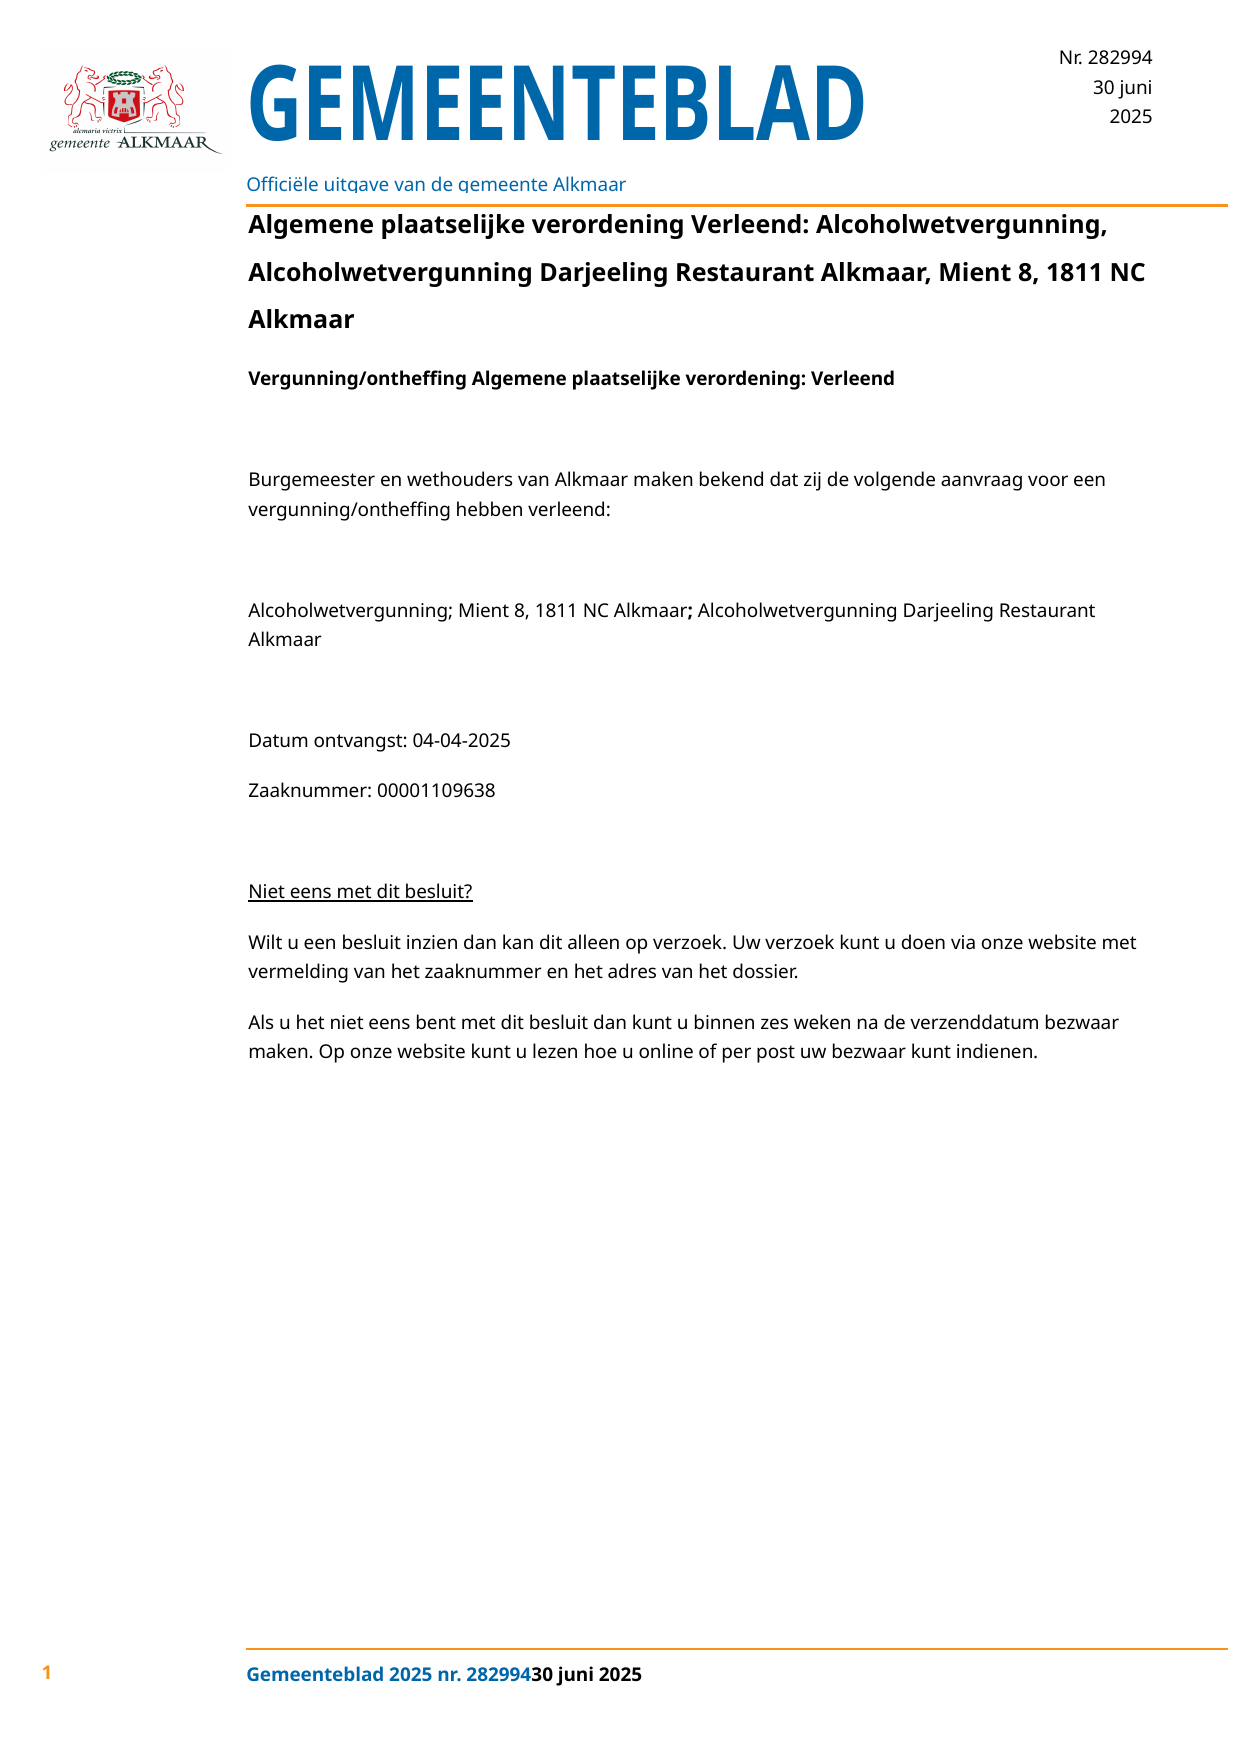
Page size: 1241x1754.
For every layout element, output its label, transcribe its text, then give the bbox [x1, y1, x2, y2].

text Wilt u een besluit inzien dan kan dit alleen op verzoek. Uw verzoek kunt u doen via onze website met vermelding van het zaaknummer en het adres van het dossier. [248, 929, 1152, 984]
text Als u het niet eens bent met dit besluit dan kunt u binnen zes weken na de verzenddatum bezwaar maken. Op onze website kunt u lezen hoe u online of per post uw bezwaar kunt indienen. [248, 1009, 1152, 1064]
text Zaaknummer: 00001109638 [248, 778, 1152, 803]
text Niet eens met dit besluit? [248, 878, 1152, 904]
text Algemene plaatselijke verordening Verleend: Alcoholwetvergunning, Alcoholwetvergunning Darjeeling Restaurant Alkmaar, Mient 8, 1811 NC Alkmaar [248, 207, 1152, 336]
text Datum ontvangst: 04-04-2025 [248, 727, 1152, 753]
text Vergunning/ontheffing Algemene plaatselijke verordening: Verleend [248, 366, 1152, 391]
text Burgemeester en wethouders van Alkmaar maken bekend dat zij de volgende aanvraag voor een vergunning/ontheffing hebben verleend: [248, 466, 1152, 522]
text Alcoholwetvergunning; Mient 8, 1811 NC Alkmaar; Alcoholwetvergunning Darjeeling Restaurant Alkmaar [248, 597, 1152, 652]
picture [41, 47, 231, 172]
